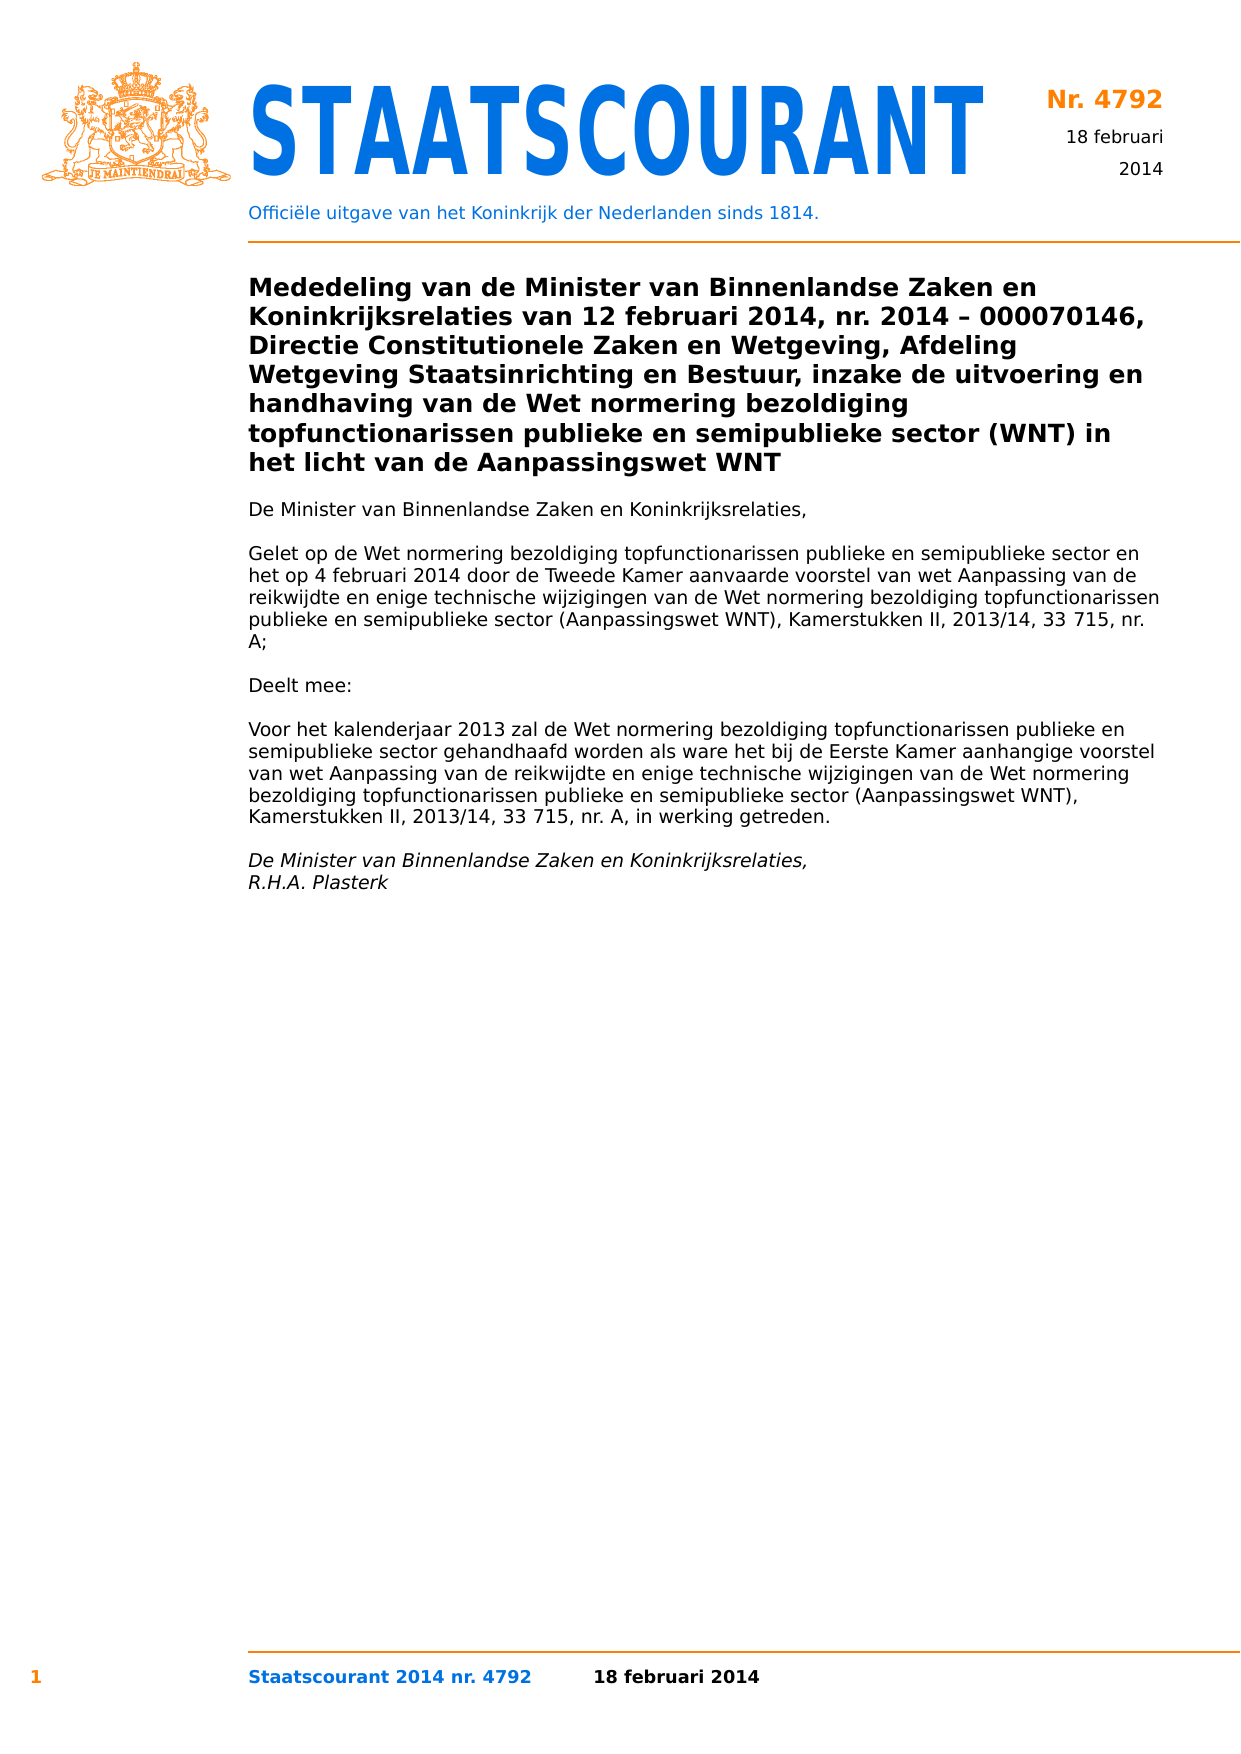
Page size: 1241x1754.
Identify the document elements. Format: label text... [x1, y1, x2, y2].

table_header STAATSCOURANT [248, 62, 998, 203]
subtitle Mededeling van de Minister van Binnenlandse Zaken en Koninkrijksrelaties van 12 februari 2014, nr. 2014 – 000070146, Directie Constitutionele Zaken en Wetgeving, Afdeling Wetgeving Staatsinrichting en Bestuur, inzake de uitvoering en handhaving van de Wet normering bezoldiging topfunctionarissen publieke en semipublieke sector (WNT) in het licht van de Aanpassingswet WNT [248, 273, 1163, 477]
text De Minister van Binnenlandse Zaken en Koninkrijksrelaties, R.H.A. Plasterk [248, 850, 1163, 894]
text Voor het kalenderjaar 2013 zal de Wet normering bezoldiging topfunctionarissen publieke en semipublieke sector gehandhaafd worden als ware het bij de Eerste Kamer aanhangige voorstel van wet Aanpassing van de reikwijdte en enige technische wijzigingen van de Wet normering bezoldiging topfunctionarissen publieke en semipublieke sector (Aanpassingswet WNT), Kamerstukken II, 2013/14, 33 715, nr. A, in werking getreden. [248, 718, 1163, 828]
text De Minister van Binnenlandse Zaken en Koninkrijksrelaties, [248, 499, 1163, 521]
table_cell 18 februari [998, 121, 1240, 153]
table_cell 2014 [998, 153, 1240, 203]
text Deelt mee: [248, 675, 1163, 697]
text Gelet op de Wet normering bezoldiging topfunctionarissen publieke en semipublieke sector en het op 4 februari 2014 door de Tweede Kamer aanvaarde voorstel van wet Aanpassing van de reikwijdte en enige technische wijzigingen van de Wet normering bezoldiging topfunctionarissen publieke en semipublieke sector (Aanpassingswet WNT), Kamerstukken II, 2013/14, 33 715, nr. A; [248, 543, 1163, 653]
table_cell Officiële uitgave van het Koninkrijk der Nederlanden sinds 1814. [248, 203, 1240, 241]
picture [41, 62, 231, 186]
table_header Nr. 4792 [998, 62, 1240, 121]
table_header [25, 62, 248, 241]
